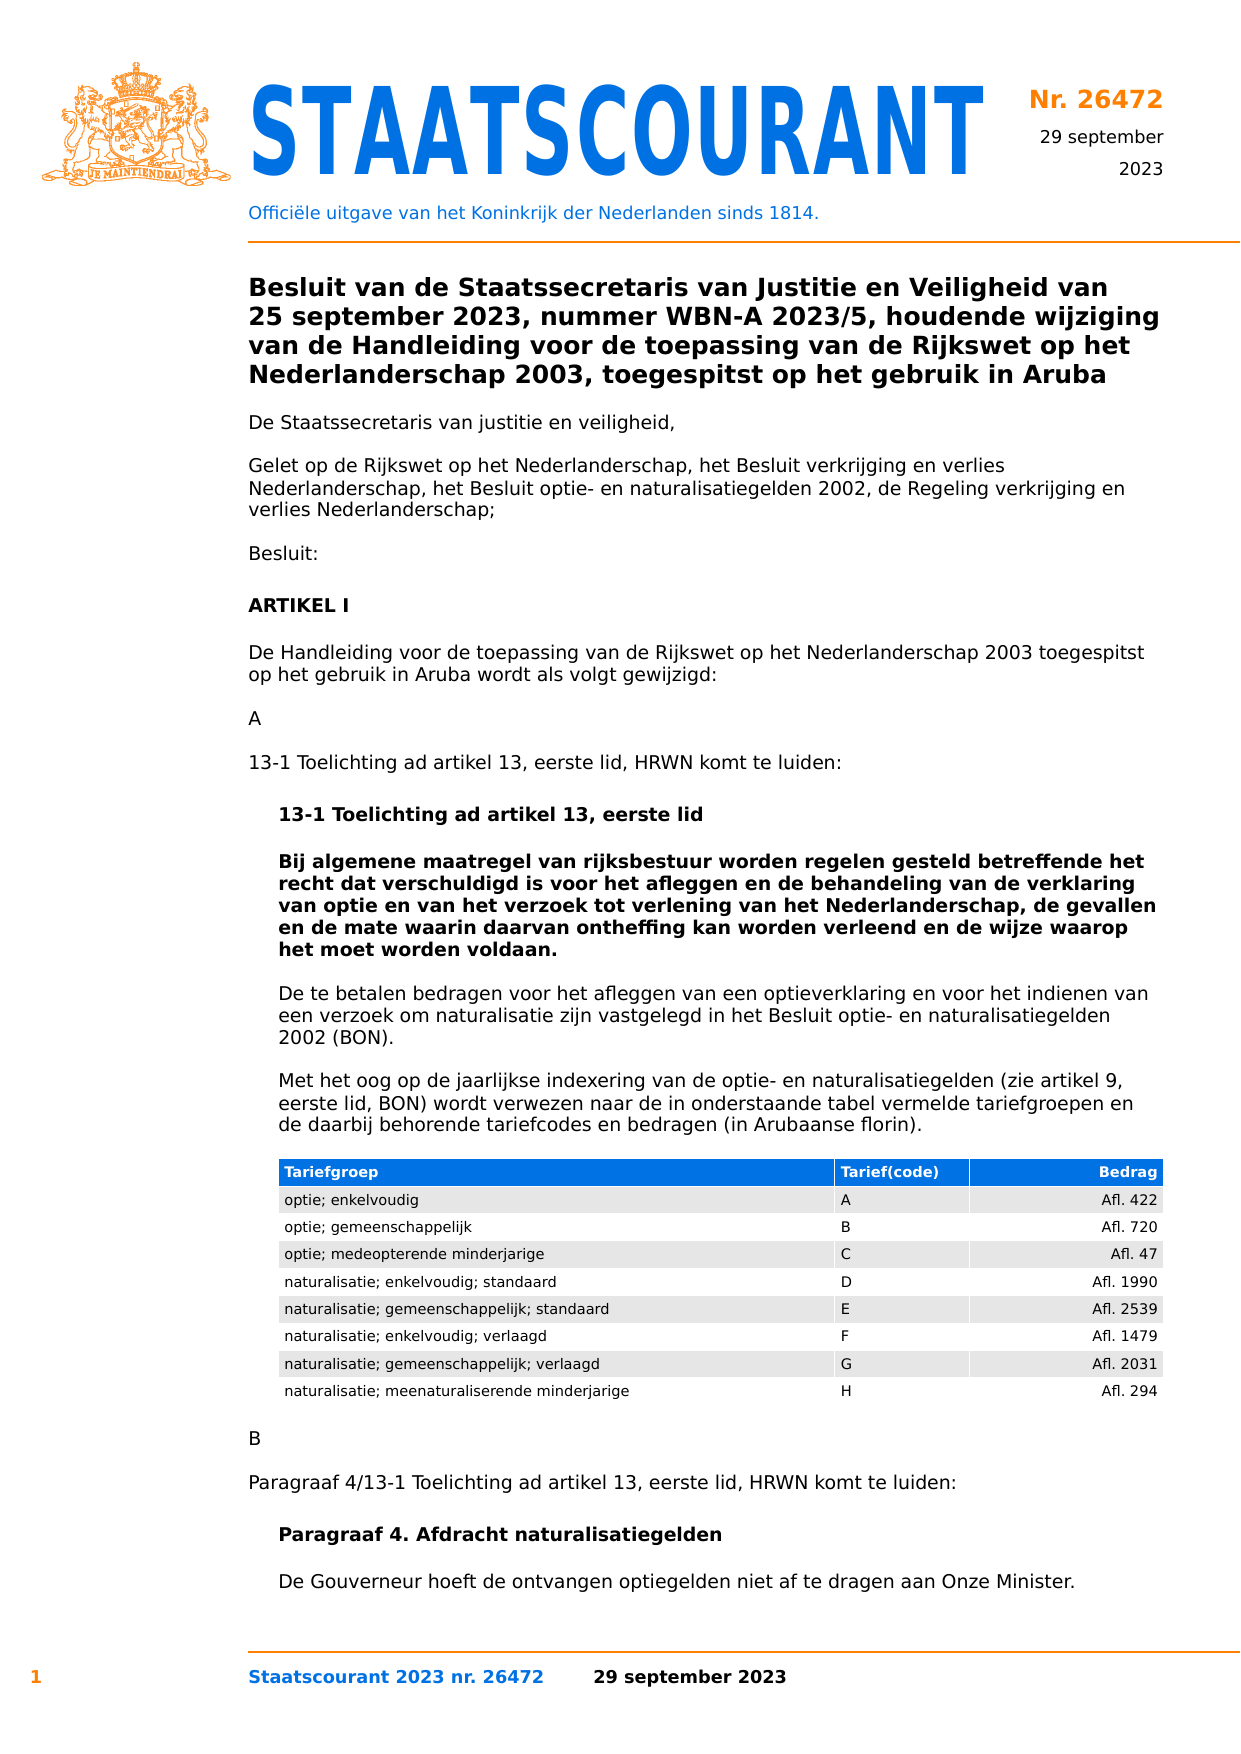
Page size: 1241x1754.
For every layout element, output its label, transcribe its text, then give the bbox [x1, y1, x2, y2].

text B [248, 1428, 1163, 1450]
text Besluit: [248, 543, 1163, 565]
table_cell C [835, 1241, 969, 1268]
table_cell naturalisatie; meenaturaliserende minderjarige [279, 1379, 834, 1405]
text Paragraaf 4/13-1 Toelichting ad artikel 13, eerste lid, HRWN komt te luiden: [248, 1472, 1163, 1493]
table_cell 29 september [998, 121, 1240, 153]
subtitle Paragraaf 4. Afdracht naturalisatiegelden [278, 1523, 1163, 1546]
table_cell naturalisatie; gemeenschappelijk; verlaagd [279, 1351, 834, 1377]
text A [248, 708, 1163, 730]
table_cell E [835, 1296, 969, 1323]
table_cell Afl. 1990 [970, 1269, 1163, 1295]
table_cell naturalisatie; enkelvoudig; standaard [279, 1269, 834, 1295]
table_header Tariefgroep [279, 1159, 834, 1186]
text De Staatssecretaris van justitie en veiligheid, [248, 412, 1163, 433]
table_cell G [835, 1351, 969, 1377]
table_header Tarief(code) [835, 1159, 969, 1186]
table_header STAATSCOURANT [248, 62, 998, 203]
subtitle ARTIKEL I [248, 595, 1163, 617]
table_header Bedrag [970, 1159, 1163, 1186]
text Bij algemene maatregel van rijksbestuur worden regelen gesteld betreffende het recht dat verschuldigd is voor het afleggen en de behandeling van de verklaring van optie en van het verzoek tot verlening van het Nederlanderschap, de gevallen en de mate waarin daarvan ontheffing kan worden verleend en de wijze waarop het moet worden voldaan. [278, 851, 1163, 961]
table_cell Afl. 47 [970, 1241, 1163, 1268]
table_cell 2023 [998, 153, 1240, 203]
text 13-1 Toelichting ad artikel 13, eerste lid, HRWN komt te luiden: [248, 752, 1163, 774]
table_header Nr. 26472 [998, 62, 1240, 121]
table_cell Officiële uitgave van het Koninkrijk der Nederlanden sinds 1814. [248, 203, 1240, 241]
text De Gouverneur hoeft de ontvangen optiegelden niet af te dragen aan Onze Minister. [278, 1571, 1163, 1592]
text De Handleiding voor de toepassing van de Rijkswet op het Nederlanderschap 2003 toegespitst op het gebruik in Aruba wordt als volgt gewijzigd: [248, 642, 1163, 686]
table_cell Afl. 422 [970, 1187, 1163, 1213]
table_cell H [835, 1379, 969, 1405]
table_cell D [835, 1269, 969, 1295]
text Met het oog op de jaarlijkse indexering van de optie- en naturalisatiegelden (zie artikel 9, eerste lid, BON) wordt verwezen naar de in onderstaande tabel vermelde tariefgroepen en de daarbij behorende tariefcodes en bedragen (in Arubaanse florin). [278, 1070, 1163, 1136]
table_cell optie; enkelvoudig [279, 1187, 834, 1213]
table_cell B [835, 1214, 969, 1240]
table_cell optie; gemeenschappelijk [279, 1214, 834, 1240]
text Gelet op de Rijkswet op het Nederlanderschap, het Besluit verkrijging en verlies Nederlanderschap, het Besluit optie- en naturalisatiegelden 2002, de Regeling verkrijging en verlies Nederlanderschap; [248, 455, 1163, 521]
picture [41, 62, 231, 186]
table_cell Afl. 1479 [970, 1324, 1163, 1350]
table_cell A [835, 1187, 969, 1213]
table_cell Afl. 2031 [970, 1351, 1163, 1377]
table_cell naturalisatie; gemeenschappelijk; standaard [279, 1296, 834, 1323]
table_cell naturalisatie; enkelvoudig; verlaagd [279, 1324, 834, 1350]
table_cell Afl. 2539 [970, 1296, 1163, 1323]
text De te betalen bedragen voor het afleggen van een optieverklaring en voor het indienen van een verzoek om naturalisatie zijn vastgelegd in het Besluit optie- en naturalisatiegelden 2002 (BON). [278, 983, 1163, 1048]
table_header [25, 62, 248, 241]
table_cell Afl. 720 [970, 1214, 1163, 1240]
table_cell F [835, 1324, 969, 1350]
subtitle 13-1 Toelichting ad artikel 13, eerste lid [278, 804, 1163, 826]
table_cell optie; medeopterende minderjarige [279, 1241, 834, 1268]
subtitle Besluit van de Staatssecretaris van Justitie en Veiligheid van 25 september 2023, nummer WBN-A 2023/5, houdende wijziging van de Handleiding voor de toepassing van de Rijkswet op het Nederlanderschap 2003, toegespitst op het gebruik in Aruba [248, 273, 1163, 390]
table_cell Afl. 294 [970, 1379, 1163, 1405]
